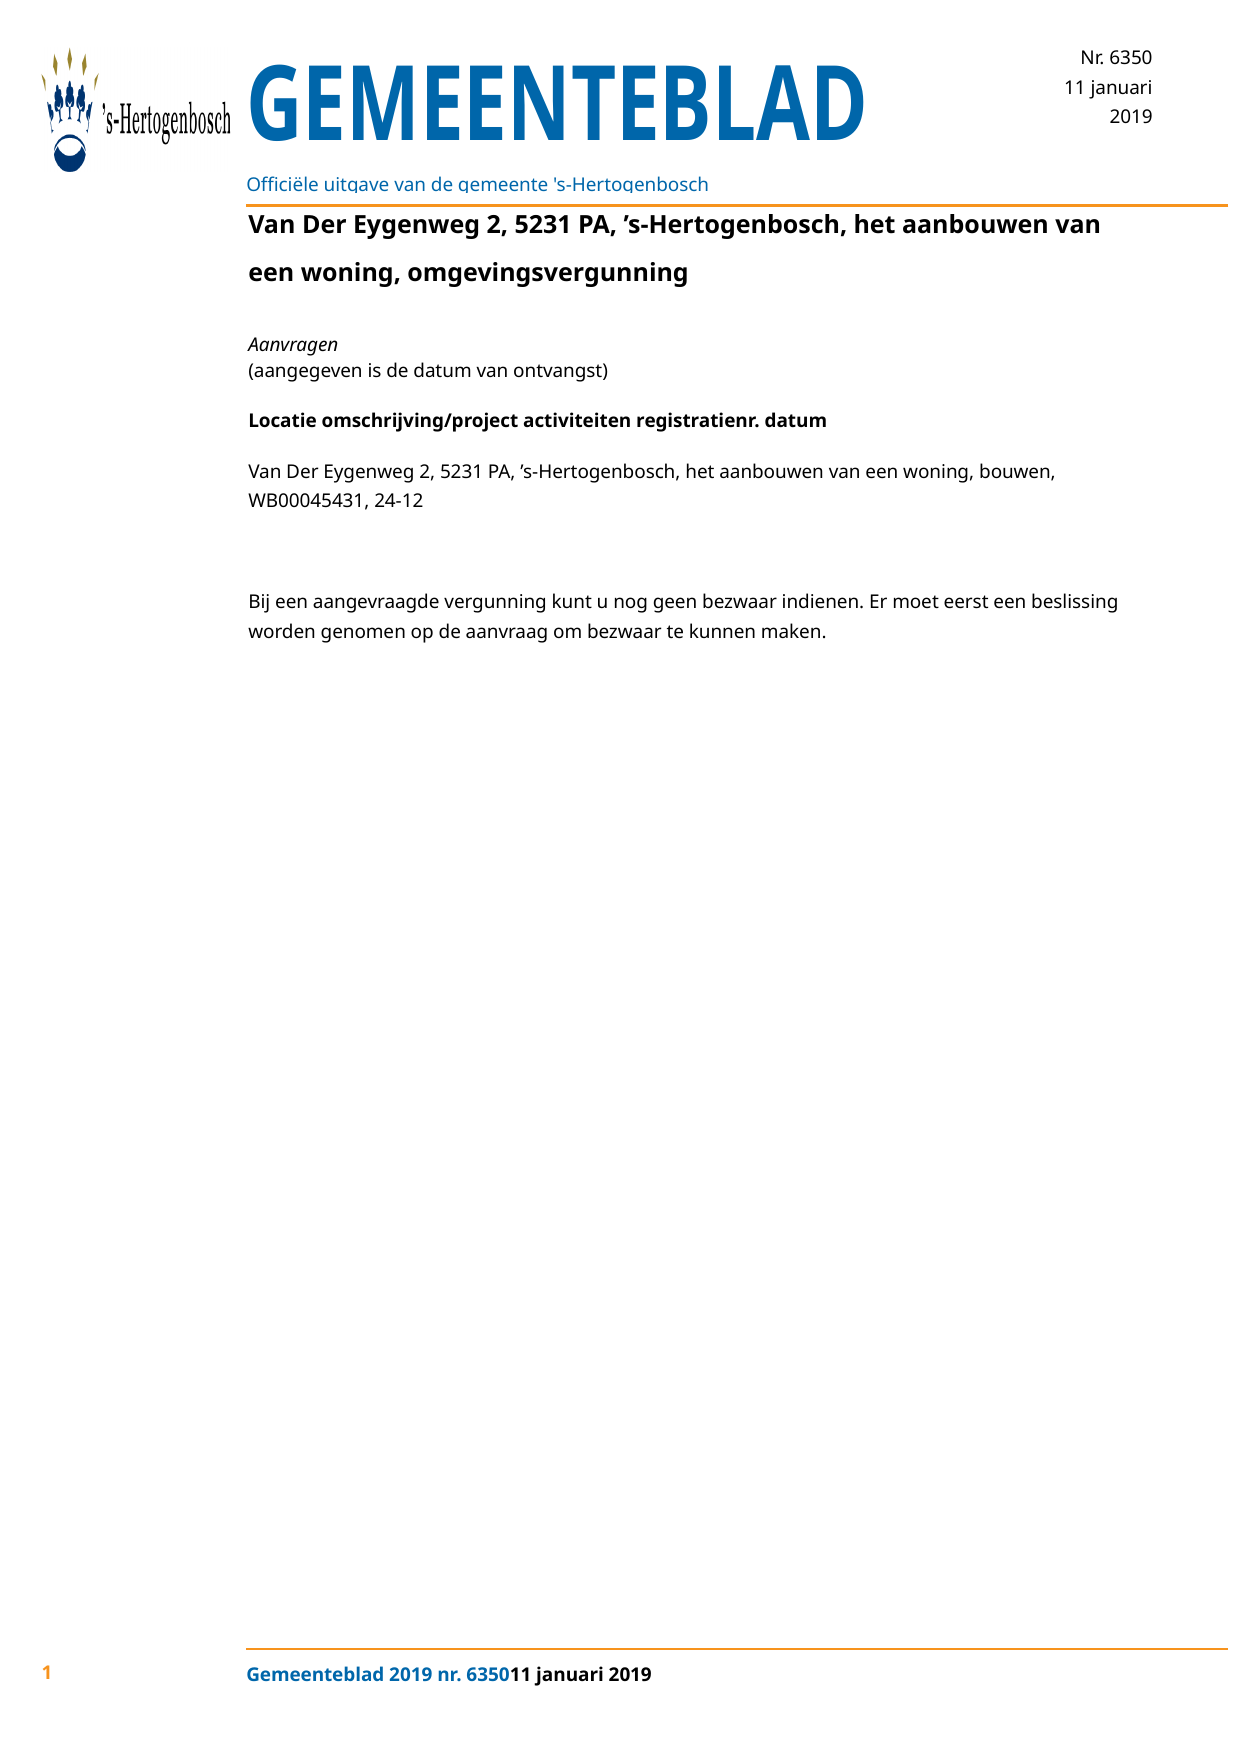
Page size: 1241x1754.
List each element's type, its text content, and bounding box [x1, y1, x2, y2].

picture [41, 47, 231, 172]
text Van Der Eygenweg 2, 5231 PA, ’s-Hertogenbosch, het aanbouwen van een woning, omgevingsvergunning [248, 207, 1152, 288]
text (aangegeven is de datum van ontvangst) [248, 357, 1152, 383]
text Bij een aangevraagde vergunning kunt u nog geen bezwaar indienen. Er moet eerst een beslissing worden genomen op de aanvraag om bezwaar te kunnen maken. [248, 588, 1152, 644]
text Aanvragen [248, 331, 1152, 357]
text Locatie omschrijving/project activiteiten registratienr. datum [248, 408, 1152, 433]
text Van Der Eygenweg 2, 5231 PA, ’s-Hertogenbosch, het aanbouwen van een woning, bouwen, WB00045431, 24-12 [248, 458, 1152, 513]
